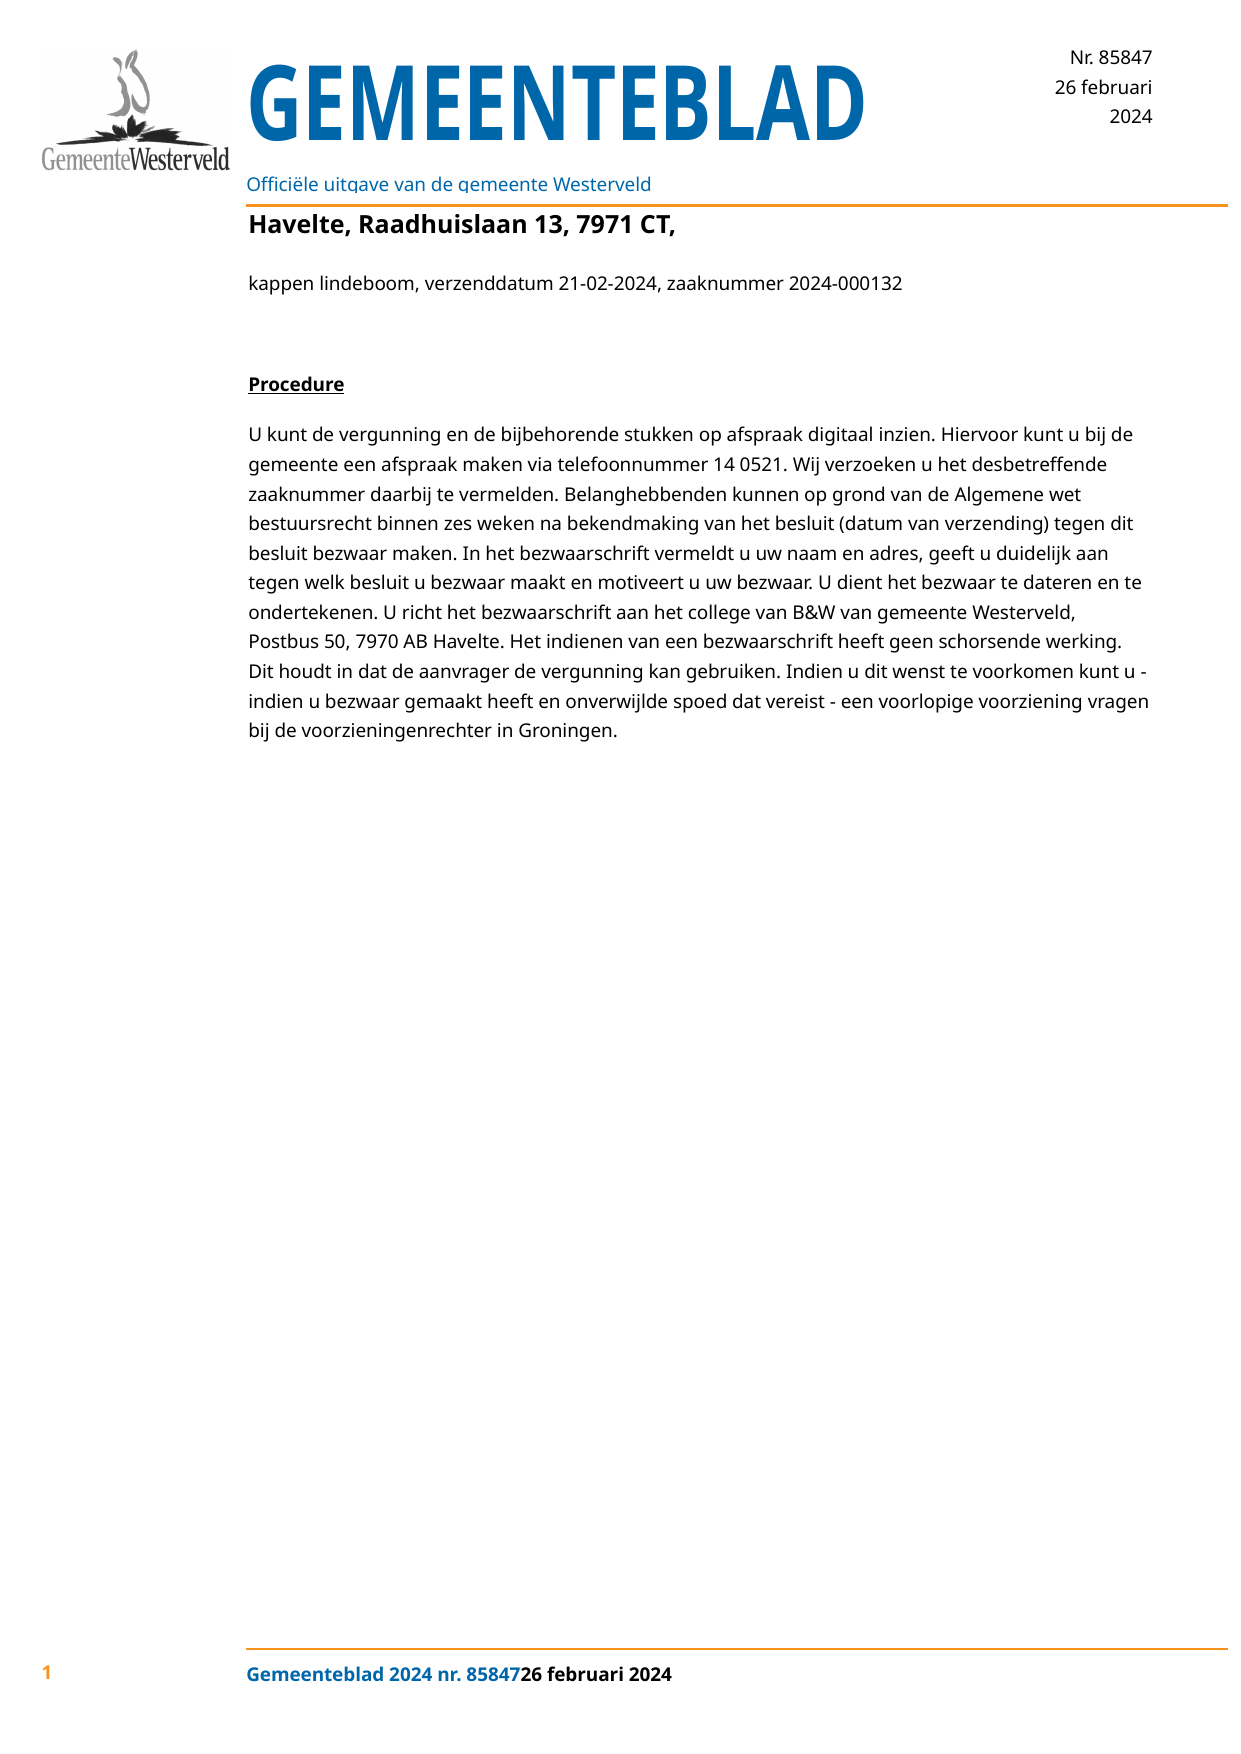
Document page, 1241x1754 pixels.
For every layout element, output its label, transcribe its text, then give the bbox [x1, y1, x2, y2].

text U kunt de vergunning en de bijbehorende stukken op afspraak digitaal inzien. Hiervoor kunt u bij de gemeente een afspraak maken via telefoonnummer 14 0521. Wij verzoeken u het desbetreffende zaaknummer daarbij te vermelden. Belanghebbenden kunnen op grond van de Algemene wet bestuursrecht binnen zes weken na bekendmaking van het besluit (datum van verzending) tegen dit besluit bezwaar maken. In het bezwaarschrift vermeldt u uw naam en adres, geeft u duidelijk aan tegen welk besluit u bezwaar maakt en motiveert u uw bezwaar. U dient het bezwaar te dateren en te ondertekenen. U richt het bezwaarschrift aan het college van B&W van gemeente Westerveld, Postbus 50, 7970 AB Havelte. Het indienen van een bezwaarschrift heeft geen schorsende werking. Dit houdt in dat de aanvrager de vergunning kan gebruiken. Indien u dit wenst te voorkomen kunt u - indien u bezwaar gemaakt heeft en onverwijlde spoed dat vereist - een voorlopige voorziening vragen bij de voorzieningenrechter in Groningen. [248, 422, 1152, 743]
picture [41, 47, 231, 172]
text Procedure [248, 371, 1152, 397]
text Havelte, Raadhuislaan 13, 7971 CT, [248, 207, 1152, 241]
text kappen lindeboom, verzenddatum 21-02-2024, zaaknummer 2024-000132 [248, 270, 1152, 296]
